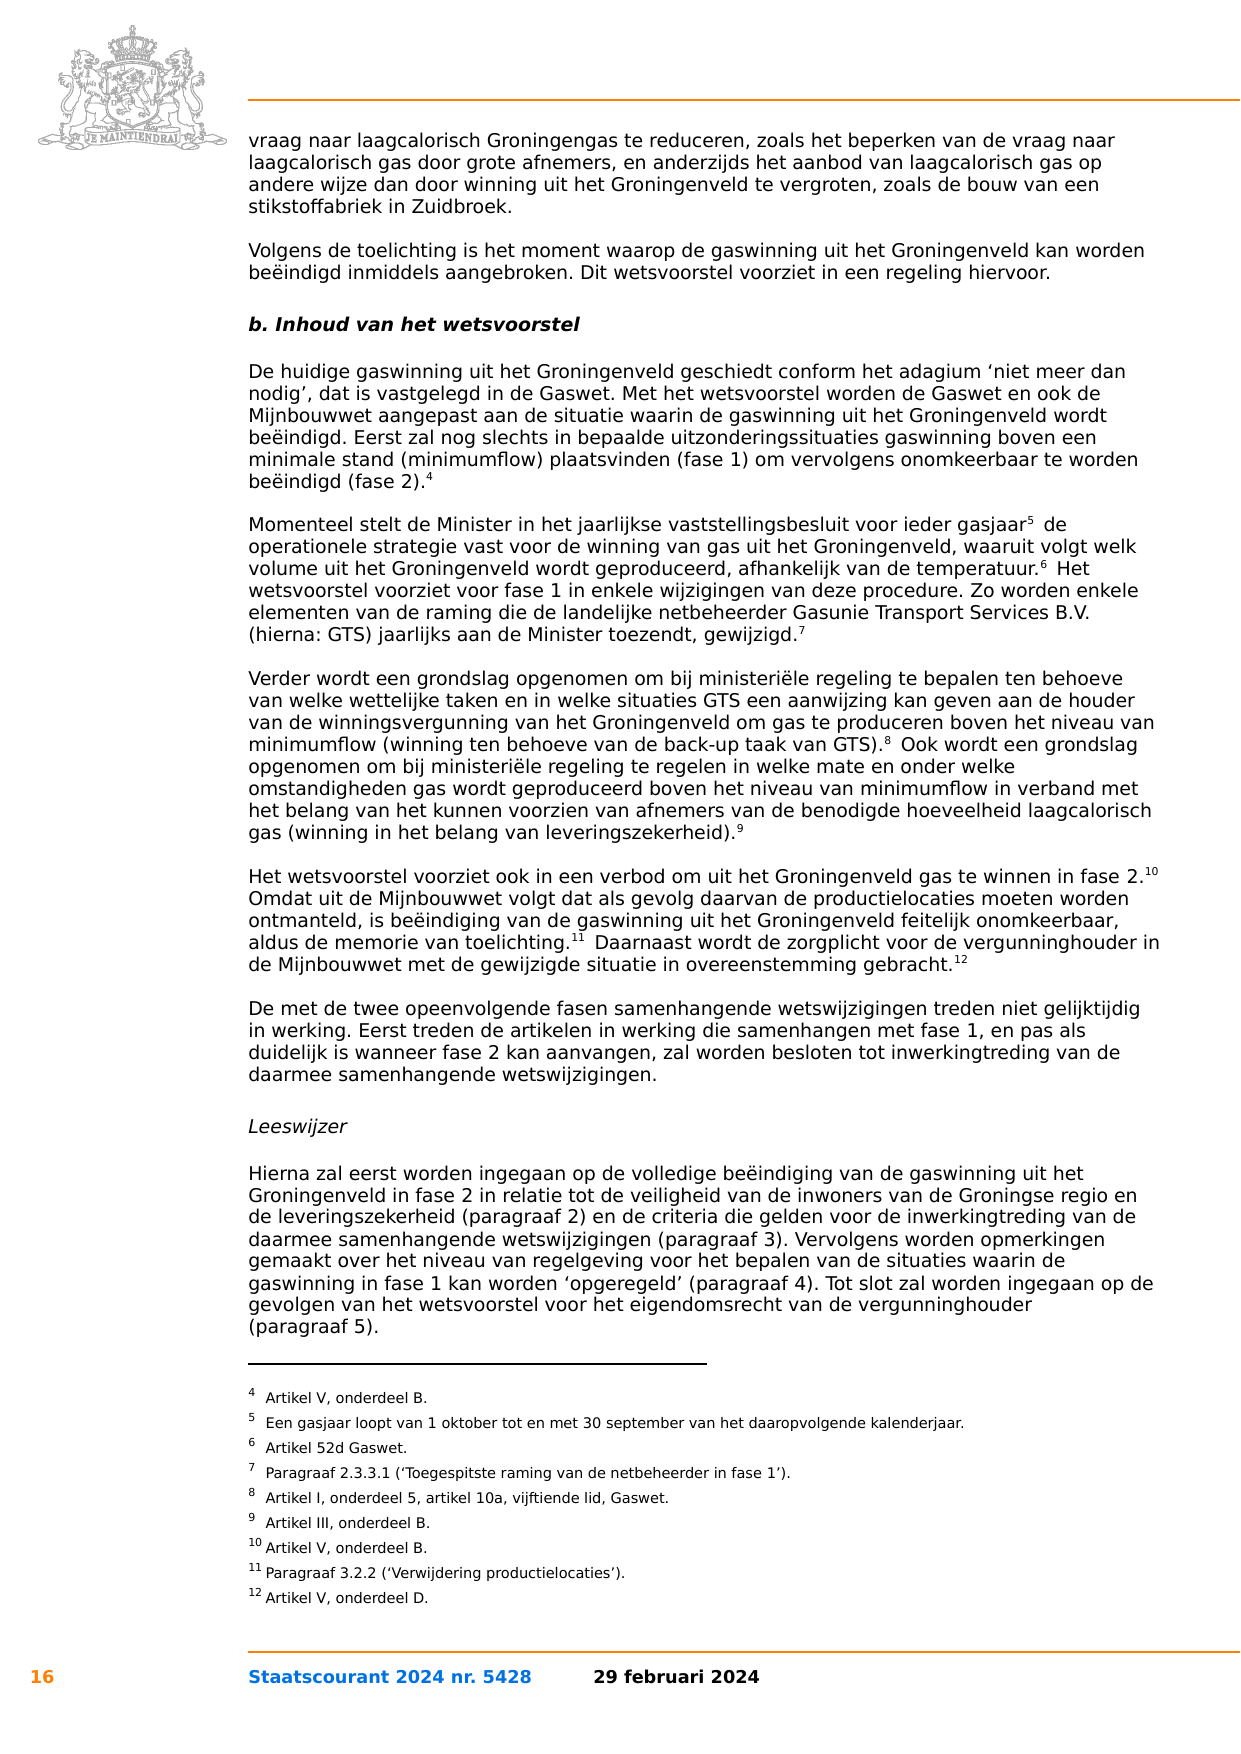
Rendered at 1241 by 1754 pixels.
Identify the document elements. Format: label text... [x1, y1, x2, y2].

text Het wetsvoorstel voorziet ook in een verbod om uit het Groningenveld gas te winnen in fase 2. Omdat uit de Mijnbouwwet volgt dat als gevolg daarvan de productielocaties moeten worden ontmanteld, is beëindiging van de gaswinning uit het Groningenveld feitelijk onomkeerbaar, aldus de memorie van toelichting. Daarnaast wordt de zorgplicht voor de vergunninghouder in de Mijnbouwwet met de gewijzigde situatie in overeenstemming gebracht. [248, 866, 1163, 976]
text Artikel 52d Gaswet. [248, 1436, 1163, 1458]
text Volgens de toelichting is het moment waarop de gaswinning uit het Groningenveld kan worden beëindigd inmiddels aangebroken. Dit wetsvoorstel voorziet in een regeling hiervoor. [248, 240, 1163, 284]
text Een gasjaar loopt van 1 oktober tot en met 30 september van het daaropvolgende kalenderjaar. [248, 1411, 1163, 1433]
text Momenteel stelt de Minister in het jaarlijkse vaststellingsbesluit voor ieder gasjaar de operationele strategie vast voor de winning van gas uit het Groningenveld, waaruit volgt welk volume uit het Groningenveld wordt geproduceerd, afhankelijk van de temperatuur. Het wetsvoorstel voorziet voor fase 1 in enkele wijzigingen van deze procedure. Zo worden enkele elementen van de raming die de landelijke netbeheerder Gasunie Transport Services B.V. (hierna: GTS) jaarlijks aan de Minister toezendt, gewijzigd. [248, 514, 1163, 646]
text Paragraaf 2.3.3.1 (‘Toegespitste raming van de netbeheerder in fase 1’). [248, 1461, 1163, 1483]
text Artikel III, onderdeel B. [248, 1511, 1163, 1533]
text De huidige gaswinning uit het Groningenveld geschiedt conform het adagium ‘niet meer dan nodig’, dat is vastgelegd in de Gaswet. Met het wetsvoorstel worden de Gaswet en ook de Mijnbouwwet aangepast aan de situatie waarin de gaswinning uit het Groningenveld wordt beëindigd. Eerst zal nog slechts in bepaalde uitzonderingssituaties gaswinning boven een minimale stand (minimumflow) plaatsvinden (fase 1) om vervolgens onomkeerbaar te worden beëindigd (fase 2). [248, 361, 1163, 492]
text Hierna zal eerst worden ingegaan op de volledige beëindiging van de gaswinning uit het Groningenveld in fase 2 in relatie tot de veiligheid van de inwoners van de Groningse regio en de leveringszekerheid (paragraaf 2) en de criteria die gelden voor de inwerkingtreding van de daarmee samenhangende wetswijzigingen (paragraaf 3). Vervolgens worden opmerkingen gemaakt over het niveau van regelgeving voor het bepalen van de situaties waarin de gaswinning in fase 1 kan worden ‘opgeregeld’ (paragraaf 4). Tot slot zal worden ingegaan op de gevolgen van het wetsvoorstel voor het eigendomsrecht van de vergunninghouder (paragraaf 5). [248, 1162, 1163, 1338]
picture [38, 25, 227, 150]
text Paragraaf 3.2.2 (‘Verwijdering productielocaties’). [248, 1561, 1163, 1583]
subtitle b. Inhoud van het wetsvoorstel [248, 314, 1163, 336]
text Verder wordt een grondslag opgenomen om bij ministeriële regeling te bepalen ten behoeve van welke wettelijke taken en in welke situaties GTS een aanwijzing kan geven aan de houder van de winningsvergunning van het Groningenveld om gas te produceren boven het niveau van minimumflow (winning ten behoeve van de back-up taak van GTS). Ook wordt een grondslag opgenomen om bij ministeriële regeling te regelen in welke mate en onder welke omstandigheden gas wordt geproduceerd boven het niveau van minimumflow in verband met het belang van het kunnen voorzien van afnemers van de benodigde hoeveelheid laagcalorisch gas (winning in het belang van leveringszekerheid). [248, 668, 1163, 844]
text De met de twee opeenvolgende fasen samenhangende wetswijzigingen treden niet gelijktijdig in werking. Eerst treden de artikelen in werking die samenhangen met fase 1, en pas als duidelijk is wanneer fase 2 kan aanvangen, zal worden besloten tot inwerkingtreding van de daarmee samenhangende wetswijzigingen. [248, 998, 1163, 1086]
text Artikel V, onderdeel B. [248, 1536, 1163, 1558]
text Artikel V, onderdeel D. [248, 1586, 1163, 1608]
text vraag naar laagcalorisch Groningengas te reduceren, zoals het beperken van de vraag naar laagcalorisch gas door grote afnemers, en anderzijds het aanbod van laagcalorisch gas op andere wijze dan door winning uit het Groningenveld te vergroten, zoals de bouw van een stikstoffabriek in Zuidbroek. [248, 130, 1163, 218]
subtitle Leeswijzer [248, 1116, 1163, 1137]
text Artikel I, onderdeel 5, artikel 10a, vijftiende lid, Gaswet. [248, 1486, 1163, 1508]
text Artikel V, onderdeel B. [248, 1386, 1163, 1408]
